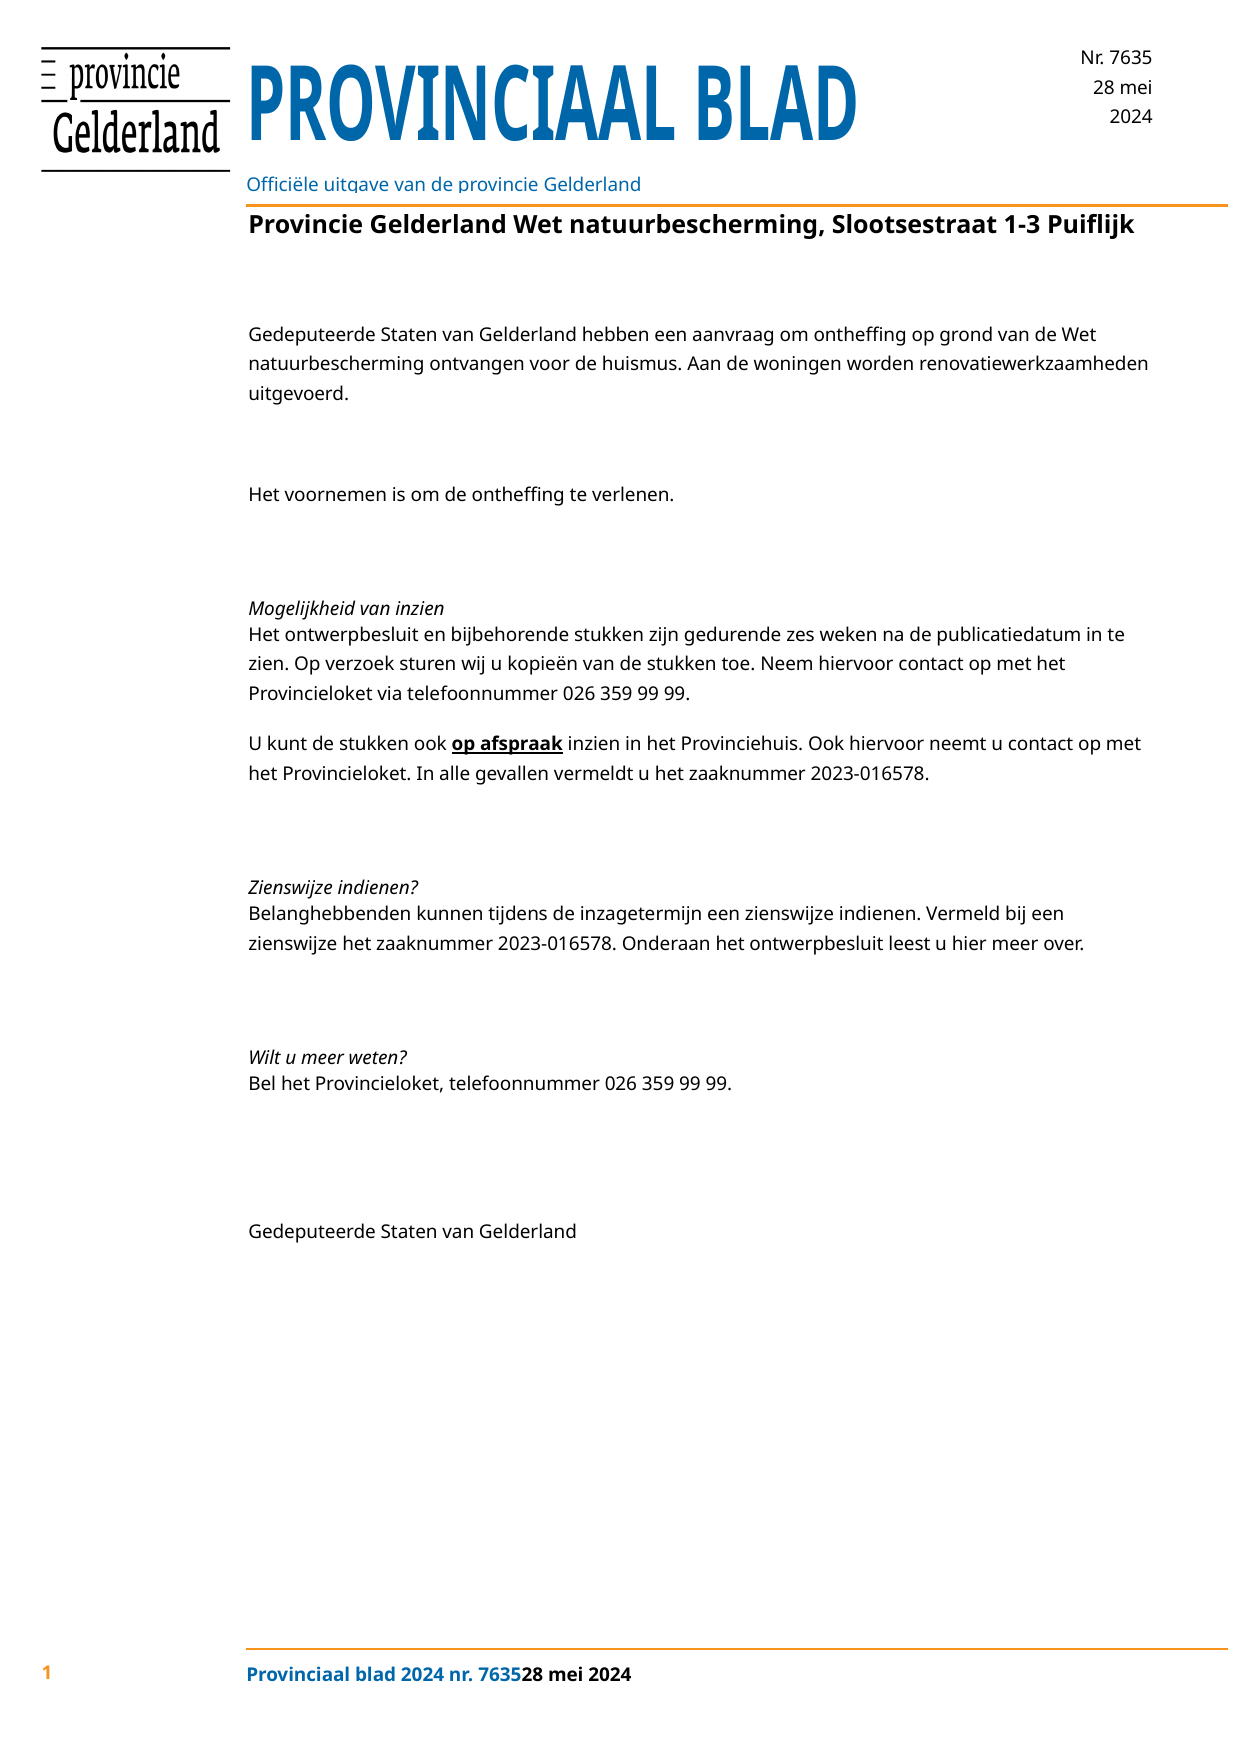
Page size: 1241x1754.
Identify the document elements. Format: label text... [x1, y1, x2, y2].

picture [41, 47, 231, 172]
text Mogelijkheid van inzien [248, 595, 1152, 621]
text Gedeputeerde Staten van Gelderland hebben een aanvraag om ontheffing op grond van de Wet natuurbescherming ontvangen voor de huismus. Aan de woningen worden renovatiewerkzaamheden uitgevoerd. [248, 321, 1152, 406]
text Bel het Provincieloket, telefoonnummer 026 359 99 99. [248, 1070, 1152, 1096]
text Gedeputeerde Staten van Gelderland [248, 1218, 1152, 1244]
text Provincie Gelderland Wet natuurbescherming, Slootsestraat 1-3 Puiflijk [248, 207, 1152, 241]
text Wilt u meer weten? [248, 1044, 1152, 1070]
text Het voornemen is om de ontheffing te verlenen. [248, 481, 1152, 506]
text U kunt de stukken ook op afspraak inzien in het Provinciehuis. Ook hiervoor neemt u contact op met het Provincieloket. In alle gevallen vermeldt u het zaaknummer 2023-016578. [248, 730, 1152, 786]
text Het ontwerpbesluit en bijbehorende stukken zijn gedurende zes weken na de publicatiedatum in te zien. Op verzoek sturen wij u kopieën van de stukken toe. Neem hiervoor contact op met het Provincieloket via telefoonnummer 026 359 99 99. [248, 621, 1152, 706]
text Belanghebbenden kunnen tijdens de inzagetermijn een zienswijze indienen. Vermeld bij een zienswijze het zaaknummer 2023-016578. Onderaan het ontwerpbesluit leest u hier meer over. [248, 900, 1152, 955]
text Zienswijze indienen? [248, 874, 1152, 900]
